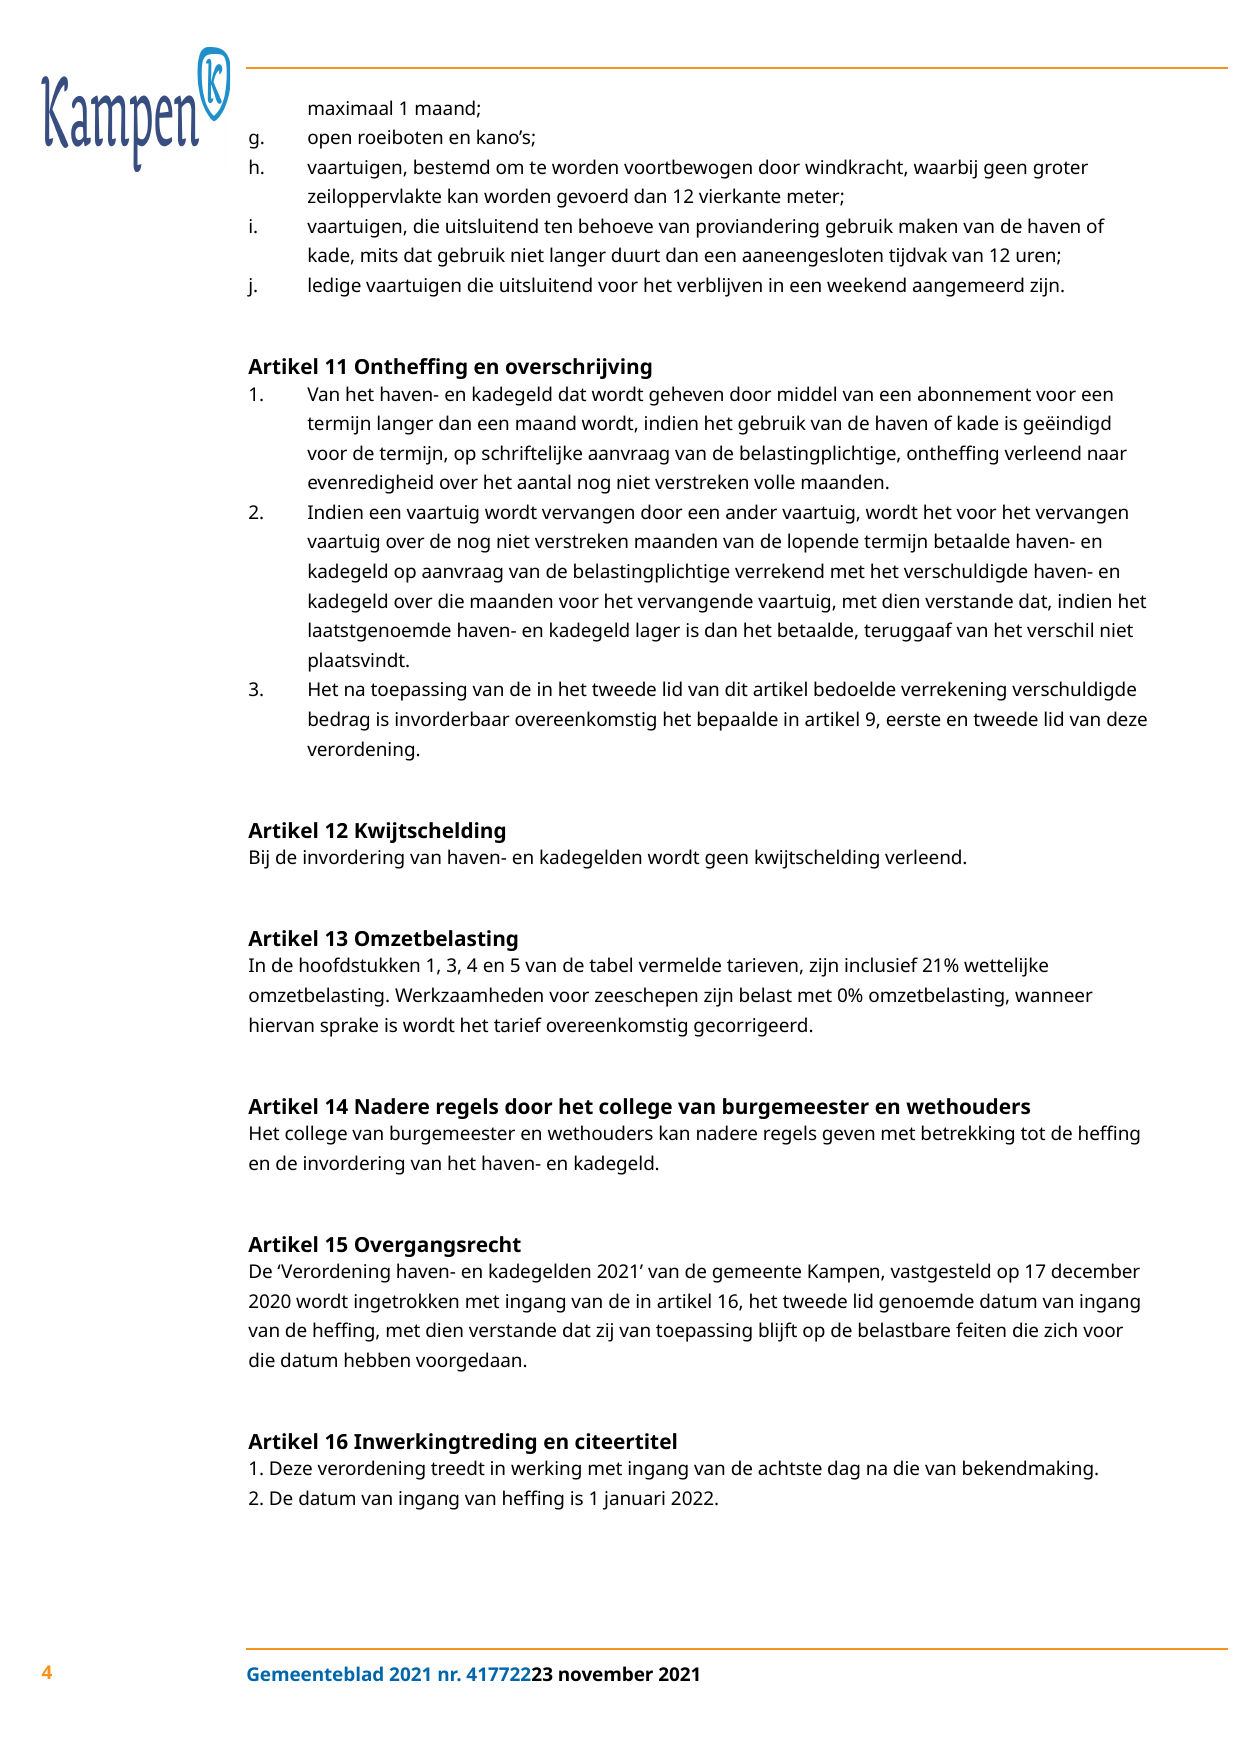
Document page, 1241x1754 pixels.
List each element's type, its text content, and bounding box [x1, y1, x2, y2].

text Artikel 15 Overgangsrecht [248, 1230, 1152, 1258]
list Van het haven- en kadegeld dat wordt geheven door middel van een abonnement voor een termijn langer dan een maand wordt, indien het gebruik van de haven of kade is geëindigd voor de termijn, op schriftelijke aanvraag van de belastingplichtige, ontheffing verleend naar evenredigheid over het aantal nog niet verstreken volle maanden. [248, 381, 1152, 495]
text De ‘Verordening haven- en kadegelden 2021’ van de gemeente Kampen, vastgesteld op 17 december 2020 wordt ingetrokken met ingang van de in artikel 16, het tweede lid genoemde datum van ingang van de heffing, met dien verstande dat zij van toepassing blijft op de belastbare feiten die zich voor die datum hebben voorgedaan. [248, 1258, 1152, 1373]
list vaartuigen, bestemd om te worden voortbewogen door windkracht, waarbij geen groter zeiloppervlakte kan worden gevoerd dan 12 vierkante meter; [248, 154, 1152, 209]
text Artikel 12 Kwijtschelding [248, 816, 1152, 844]
list Het na toepassing van de in het tweede lid van dit artikel bedoelde verrekening verschuldigde bedrag is invorderbaar overeenkomstig het bepaalde in artikel 9, eerste en tweede lid van deze verordening. [248, 677, 1152, 761]
text Artikel 16 Inwerkingtreding en citeertitel [248, 1427, 1152, 1455]
text In de hoofdstukken 1, 3, 4 en 5 van de tabel vermelde tarieven, zijn inclusief 21% wettelijke omzetbelasting. Werkzaamheden voor zeeschepen zijn belast met 0% omzetbelasting, wanneer hiervan sprake is wordt het tarief overeenkomstig gecorrigeerd. [248, 953, 1152, 1037]
text 1. Deze verordening treedt in werking met ingang van de achtste dag na die van bekendmaking. [248, 1455, 1152, 1481]
text Artikel 14 Nadere regels door het college van burgemeester en wethouders [248, 1092, 1152, 1120]
list open roeiboten en kano’s; [248, 124, 1152, 150]
list vaartuigen, die uitsluitend ten behoeve van proviandering gebruik maken van de haven of kade, mits dat gebruik niet langer duurt dan een aaneengesloten tijdvak van 12 uren; [248, 213, 1152, 268]
list ledige vaartuigen die uitsluitend voor het verblijven in een weekend aangemeerd zijn. [248, 272, 1152, 298]
list maximaal 1 maand; [248, 95, 1152, 121]
picture [41, 47, 231, 172]
text 2. De datum van ingang van heffing is 1 januari 2022. [248, 1485, 1152, 1511]
text Artikel 11 Ontheffing en overschrijving [248, 352, 1152, 381]
text Bij de invordering van haven- en kadegelden wordt geen kwijtschelding verleend. [248, 844, 1152, 870]
text Artikel 13 Omzetbelasting [248, 924, 1152, 953]
text Het college van burgemeester en wethouders kan nadere regels geven met betrekking tot de heffing en de invordering van het haven- en kadegeld. [248, 1120, 1152, 1176]
list Indien een vaartuig wordt vervangen door een ander vaartuig, wordt het voor het vervangen vaartuig over de nog niet verstreken maanden van de lopende termijn betaalde haven- en kadegeld op aanvraag van de belastingplichtige verrekend met het verschuldigde haven- en kadegeld over die maanden voor het vervangende vaartuig, met dien verstande dat, indien het laatstgenoemde haven- en kadegeld lager is dan het betaalde, teruggaaf van het verschil niet plaatsvindt. [248, 499, 1152, 673]
